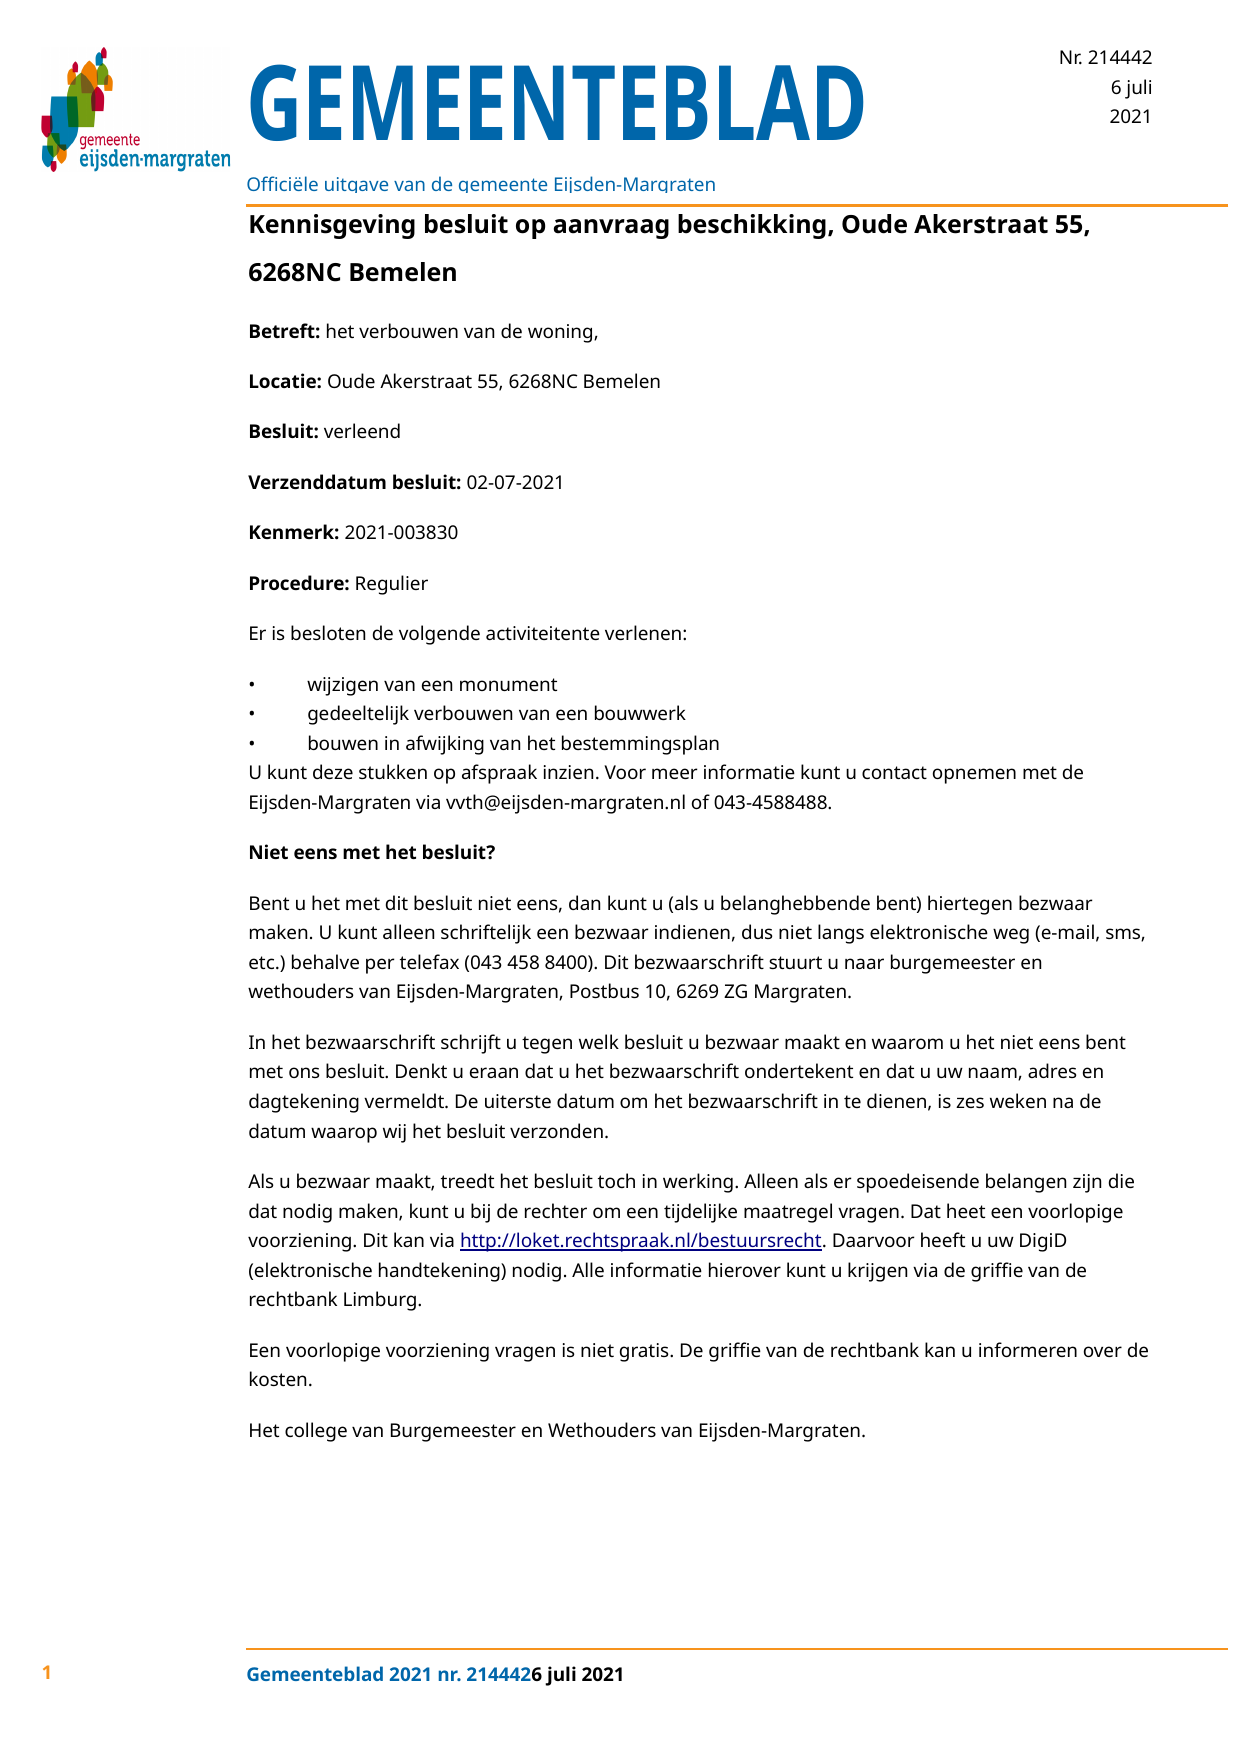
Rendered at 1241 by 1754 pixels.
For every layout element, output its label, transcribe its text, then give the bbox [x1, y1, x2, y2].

text Kennisgeving besluit op aanvraag beschikking, Oude Akerstraat 55, 6268NC Bemelen [248, 207, 1152, 288]
text In het bezwaarschrift schrijft u tegen welk besluit u bezwaar maakt en waarom u het niet eens bent met ons besluit. Denkt u eraan dat u het bezwaarschrift ondertekent en dat u uw naam, adres en dagtekening vermeldt. De uiterste datum om het bezwaarschrift in te dienen, is zes weken na de datum waarop wij het besluit verzonden. [248, 1029, 1152, 1144]
list gedeeltelijk verbouwen van een bouwwerk [248, 700, 1152, 726]
text Een voorlopige voorziening vragen is niet gratis. De griffie van de rechtbank kan u informeren over de kosten. [248, 1337, 1152, 1392]
text Verzenddatum besluit: 02-07-2021 [248, 469, 1152, 495]
list wijzigen van een monument [248, 671, 1152, 697]
text Kenmerk: 2021-003830 [248, 519, 1152, 545]
picture [41, 47, 231, 172]
text Het college van Burgemeester en Wethouders van Eijsden-Margraten. [248, 1417, 1152, 1443]
text Betreft: het verbouwen van de woning, [248, 318, 1152, 344]
list bouwen in afwijking van het bestemmingsplan [248, 730, 1152, 756]
text Procedure: Regulier [248, 570, 1152, 596]
text Er is besloten de volgende activiteitente verlenen: [248, 620, 1152, 646]
text Als u bezwaar maakt, treedt het besluit toch in werking. Alleen als er spoedeisende belangen zijn die dat nodig maken, kunt u bij de rechter om een tijdelijke maatregel vragen. Dat heet een voorlopige voorziening. Dit kan via http://loket.rechtspraak.nl/bestuursrecht. Daarvoor heeft u uw DigiD (elektronische handtekening) nodig. Alle informatie hierover kunt u krijgen via de griffie van de rechtbank Limburg. [248, 1168, 1152, 1312]
text U kunt deze stukken op afspraak inzien. Voor meer informatie kunt u contact opnemen met de Eijsden-Margraten via vvth@eijsden-margraten.nl of 043-4588488. [248, 759, 1152, 815]
text Besluit: verleend [248, 419, 1152, 444]
text Niet eens met het besluit? [248, 839, 1152, 865]
text Locatie: Oude Akerstraat 55, 6268NC Bemelen [248, 368, 1152, 394]
text Bent u het met dit besluit niet eens, dan kunt u (als u belanghebbende bent) hiertegen bezwaar maken. U kunt alleen schriftelijk een bezwaar indienen, dus niet langs elektronische weg (e-mail, sms, etc.) behalve per telefax (043 458 8400). Dit bezwaarschrift stuurt u naar burgemeester en wethouders van Eijsden-Margraten, Postbus 10, 6269 ZG Margraten. [248, 890, 1152, 1004]
